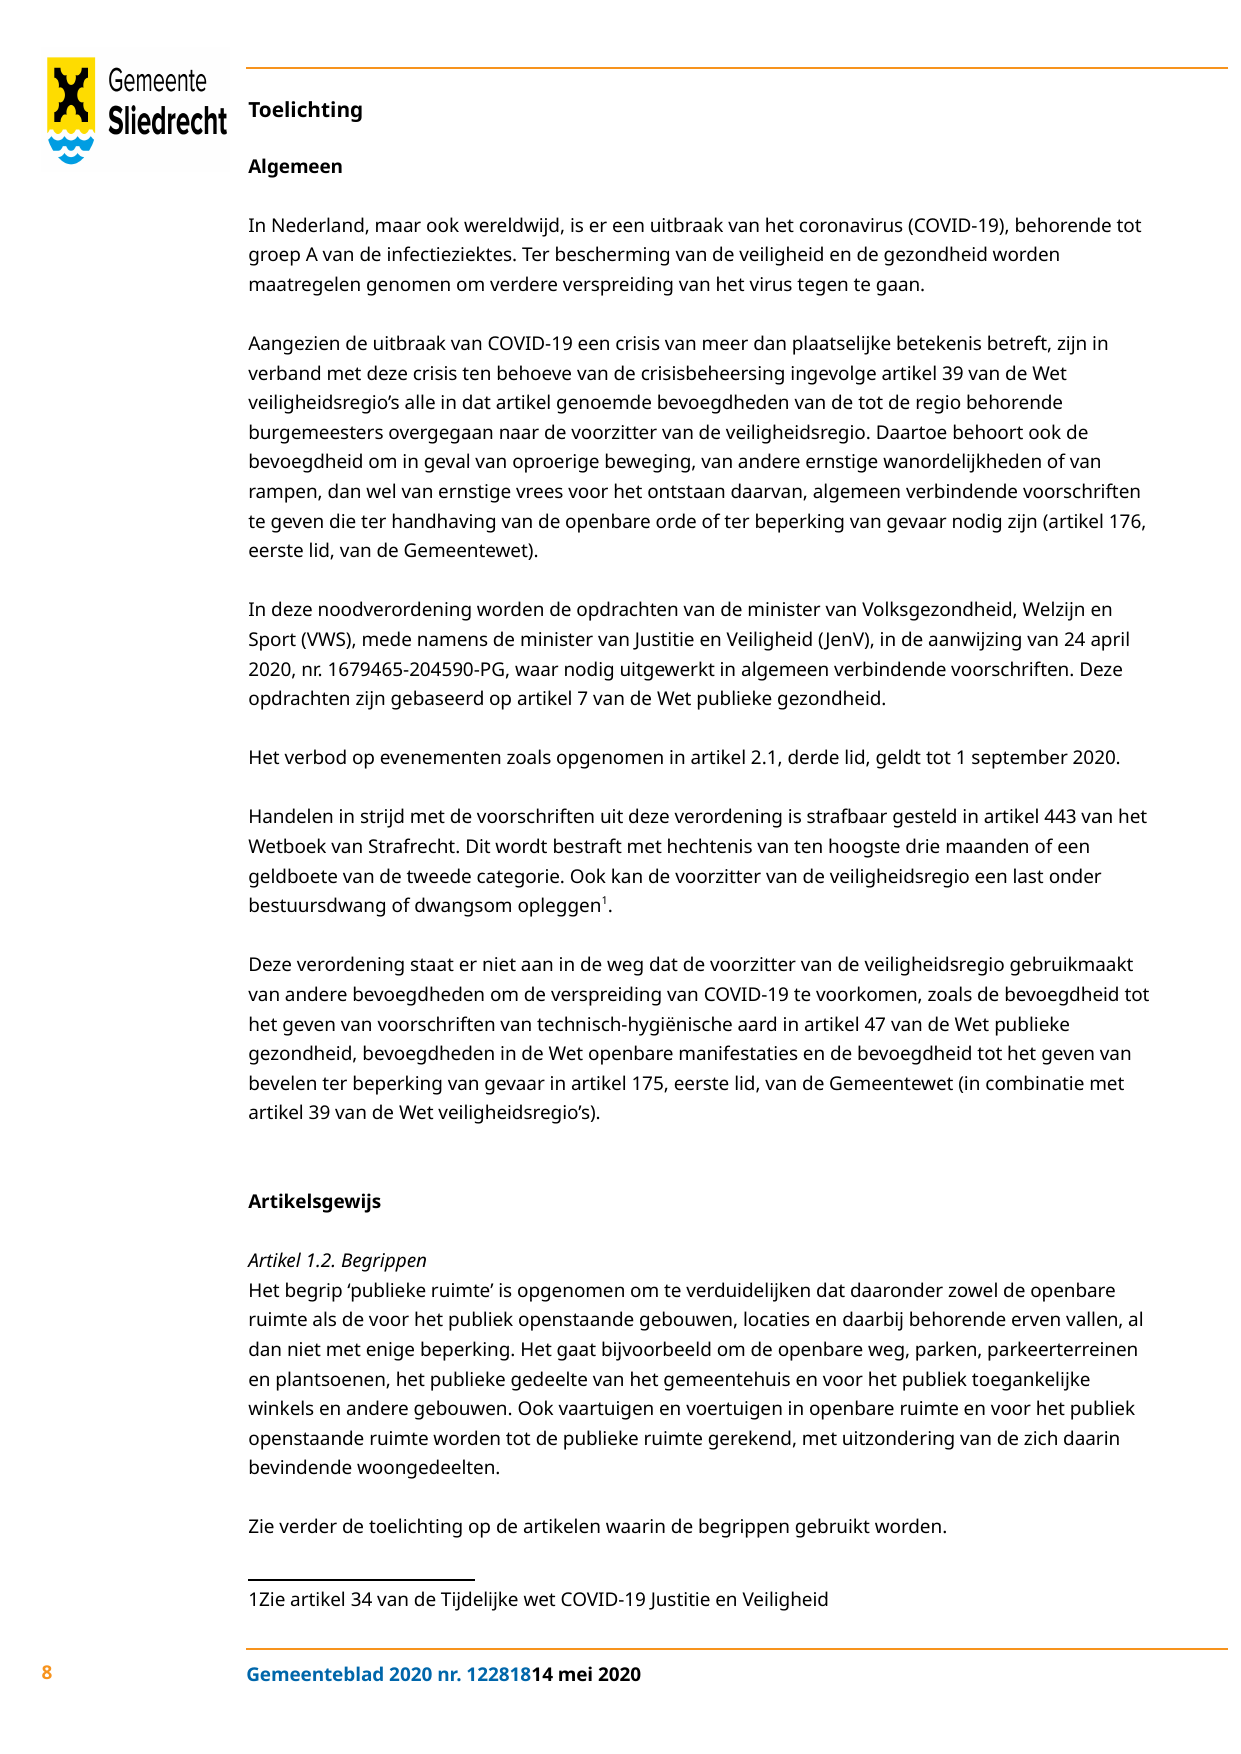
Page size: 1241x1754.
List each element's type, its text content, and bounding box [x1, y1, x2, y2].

text Artikel 1.2. Begrippen [248, 1247, 1152, 1273]
text Zie verder de toelichting op de artikelen waarin de begrippen gebruikt worden. [248, 1514, 1152, 1539]
text Het verbod op evenementen zoals opgenomen in artikel 2.1, derde lid, geldt tot 1 september 2020. [248, 744, 1152, 770]
text Zie artikel 34 van de Tijdelijke wet COVID-19 Justitie en Veiligheid [248, 1586, 1152, 1612]
picture [41, 47, 231, 172]
text In Nederland, maar ook wereldwijd, is er een uitbraak van het coronavirus (COVID-19), behorende tot groep A van de infectieziektes. Ter bescherming van de veiligheid en de gezondheid worden maatregelen genomen om verdere verspreiding van het virus tegen te gaan. [248, 212, 1152, 297]
text Artikelsgewijs [248, 1188, 1152, 1214]
text Deze verordening staat er niet aan in de weg dat de voorzitter van de veiligheidsregio gebruikmaakt van andere bevoegdheden om de verspreiding van COVID-19 te voorkomen, zoals de bevoegdheid tot het geven van voorschriften van technisch-hygiënische aard in artikel 47 van de Wet publieke gezondheid, bevoegdheden in de Wet openbare manifestaties en de bevoegdheid tot het geven van bevelen ter beperking van gevaar in artikel 175, eerste lid, van de Gemeentewet (in combinatie met artikel 39 van de Wet veiligheidsregio’s). [248, 952, 1152, 1125]
text Algemeen [248, 153, 1152, 179]
text In deze noodverordening worden de opdrachten van de minister van Volksgezondheid, Welzijn en Sport (VWS), mede namens de minister van Justitie en Veiligheid (JenV), in de aanwijzing van 24 april 2020, nr. 1679465-204590-PG, waar nodig uitgewerkt in algemeen verbindende voorschriften. Deze opdrachten zijn gebaseerd op artikel 7 van de Wet publieke gezondheid. [248, 597, 1152, 711]
text Het begrip ‘publieke ruimte’ is opgenomen om te verduidelijken dat daaronder zowel de openbare ruimte als de voor het publiek openstaande gebouwen, locaties en daarbij behorende erven vallen, al dan niet met enige beperking. Het gaat bijvoorbeeld om de openbare weg, parken, parkeerterreinen en plantsoenen, het publieke gedeelte van het gemeentehuis en voor het publiek toegankelijke winkels en andere gebouwen. Ook vaartuigen en voertuigen in openbare ruimte en voor het publiek openstaande ruimte worden tot de publieke ruimte gerekend, met uitzondering van de zich daarin bevindende woongedeelten. [248, 1277, 1152, 1480]
text Aangezien de uitbraak van COVID-19 een crisis van meer dan plaatselijke betekenis betreft, zijn in verband met deze crisis ten behoeve van de crisisbeheersing ingevolge artikel 39 van de Wet veiligheidsregio’s alle in dat artikel genoemde bevoegdheden van de tot de regio behorende burgemeesters overgegaan naar de voorzitter van de veiligheidsregio. Daartoe behoort ook de bevoegdheid om in geval van oproerige beweging, van andere ernstige wanordelijkheden of van rampen, dan wel van ernstige vrees voor het ontstaan daarvan, algemeen verbindende voorschriften te geven die ter handhaving van de openbare orde of ter beperking van gevaar nodig zijn (artikel 176, eerste lid, van de Gemeentewet). [248, 330, 1152, 563]
text Handelen in strijd met de voorschriften uit deze verordening is strafbaar gesteld in artikel 443 van het Wetboek van Strafrecht. Dit wordt bestraft met hechtenis van ten hoogste drie maanden of een geldboete van de tweede categorie. Ook kan de voorzitter van de veiligheidsregio een last onder bestuursdwang of dwangsom opleggen. [248, 804, 1152, 918]
text Toelichting [248, 95, 1152, 123]
